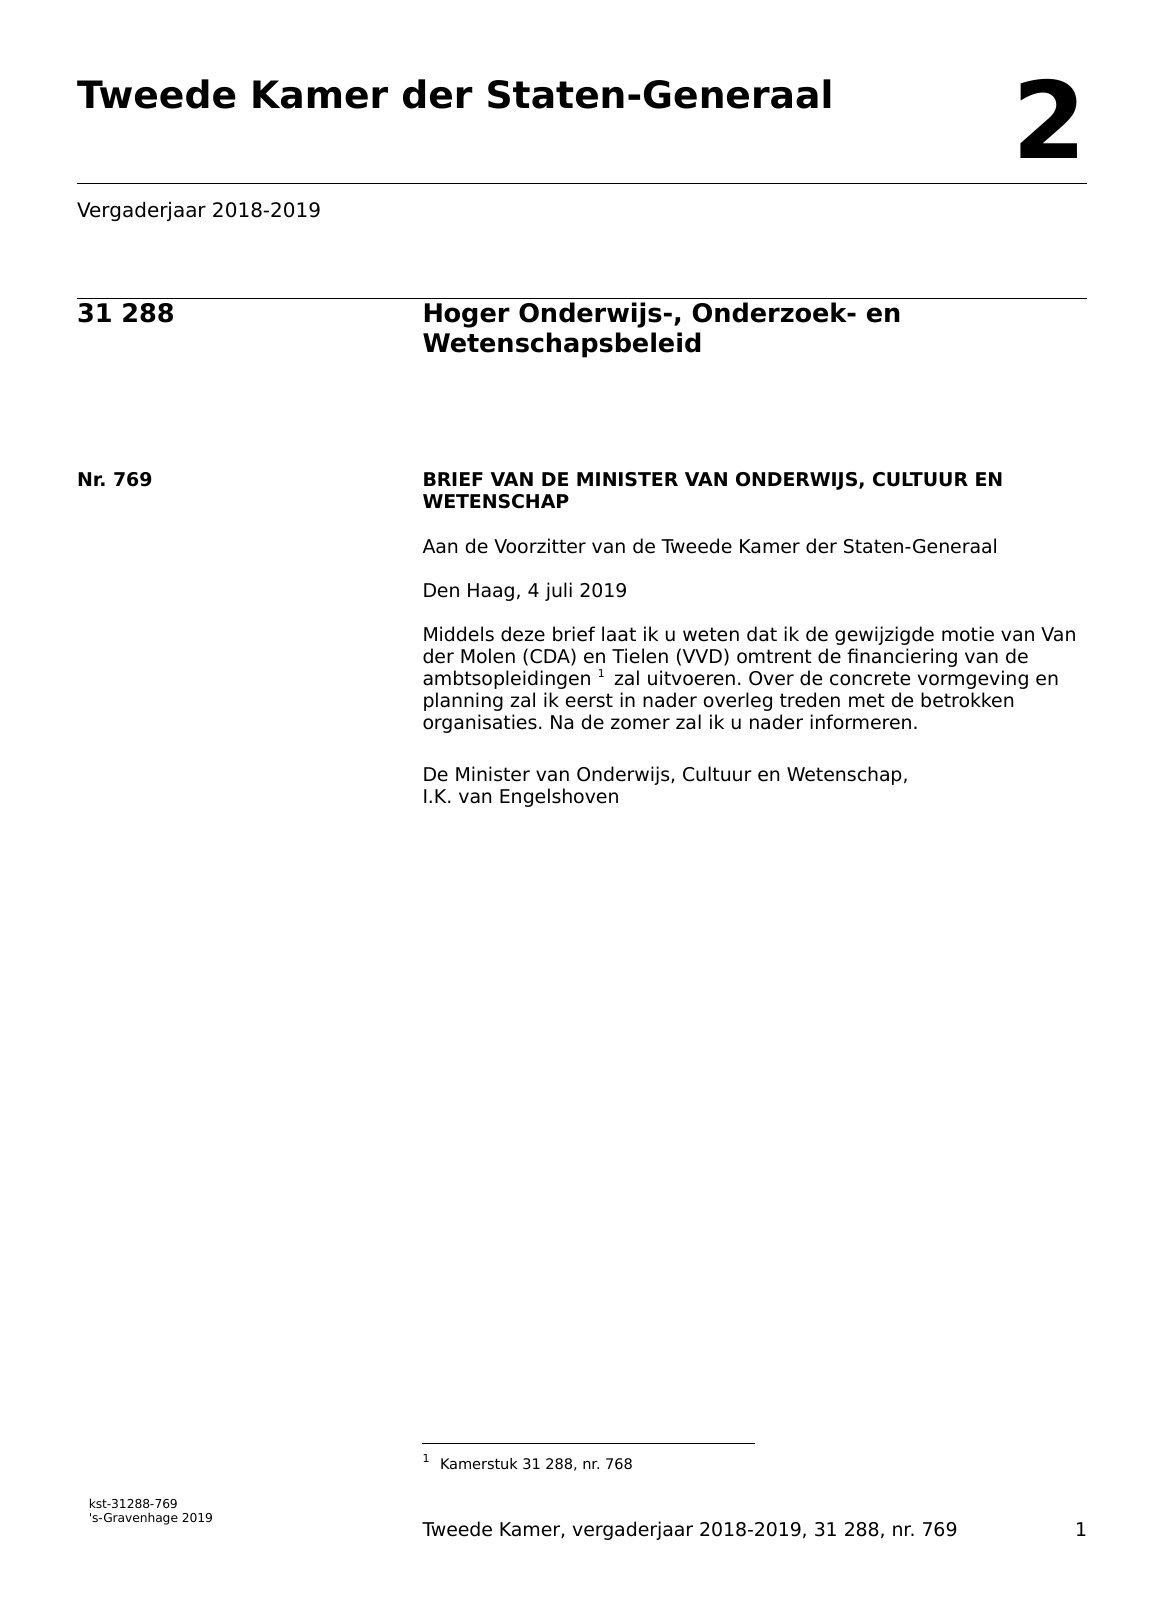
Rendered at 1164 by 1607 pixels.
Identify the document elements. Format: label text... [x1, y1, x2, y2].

subtitle 31 288 Hoger Onderwijs-, Onderzoek- en Wetenschapsbeleid [77, 299, 1087, 358]
table_header Tweede Kamer der Staten-Generaal [77, 59, 886, 183]
text Middels deze brief laat ik u weten dat ik de gewijzigde motie van Van der Molen (CDA) en Tielen (VVD) omtrent de financiering van de ambtsopleidingen zal uitvoeren. Over de concrete vormgeving en planning zal ik eerst in nader overleg treden met de betrokken organisaties. Na de zomer zal ik u nader informeren. [422, 624, 1087, 734]
table_header 2 [886, 59, 1087, 183]
table_cell Vergaderjaar 2018-2019 [77, 184, 1087, 298]
text Kamerstuk 31 288, nr. 768 [422, 1452, 1087, 1474]
text De Minister van Onderwijs, Cultuur en Wetenschap, I.K. van Engelshoven [422, 764, 1087, 808]
subtitle Nr. 769 BRIEF VAN DE MINISTER VAN ONDERWIJS, CULTUUR EN WETENSCHAP [77, 469, 1087, 513]
text 's-Gravenhage 2019 [88, 1511, 323, 1525]
text kst-31288-769 [88, 1497, 323, 1511]
text Aan de Voorzitter van de Tweede Kamer der Staten-Generaal [422, 536, 1087, 557]
text Den Haag, 4 juli 2019 [422, 580, 1087, 602]
